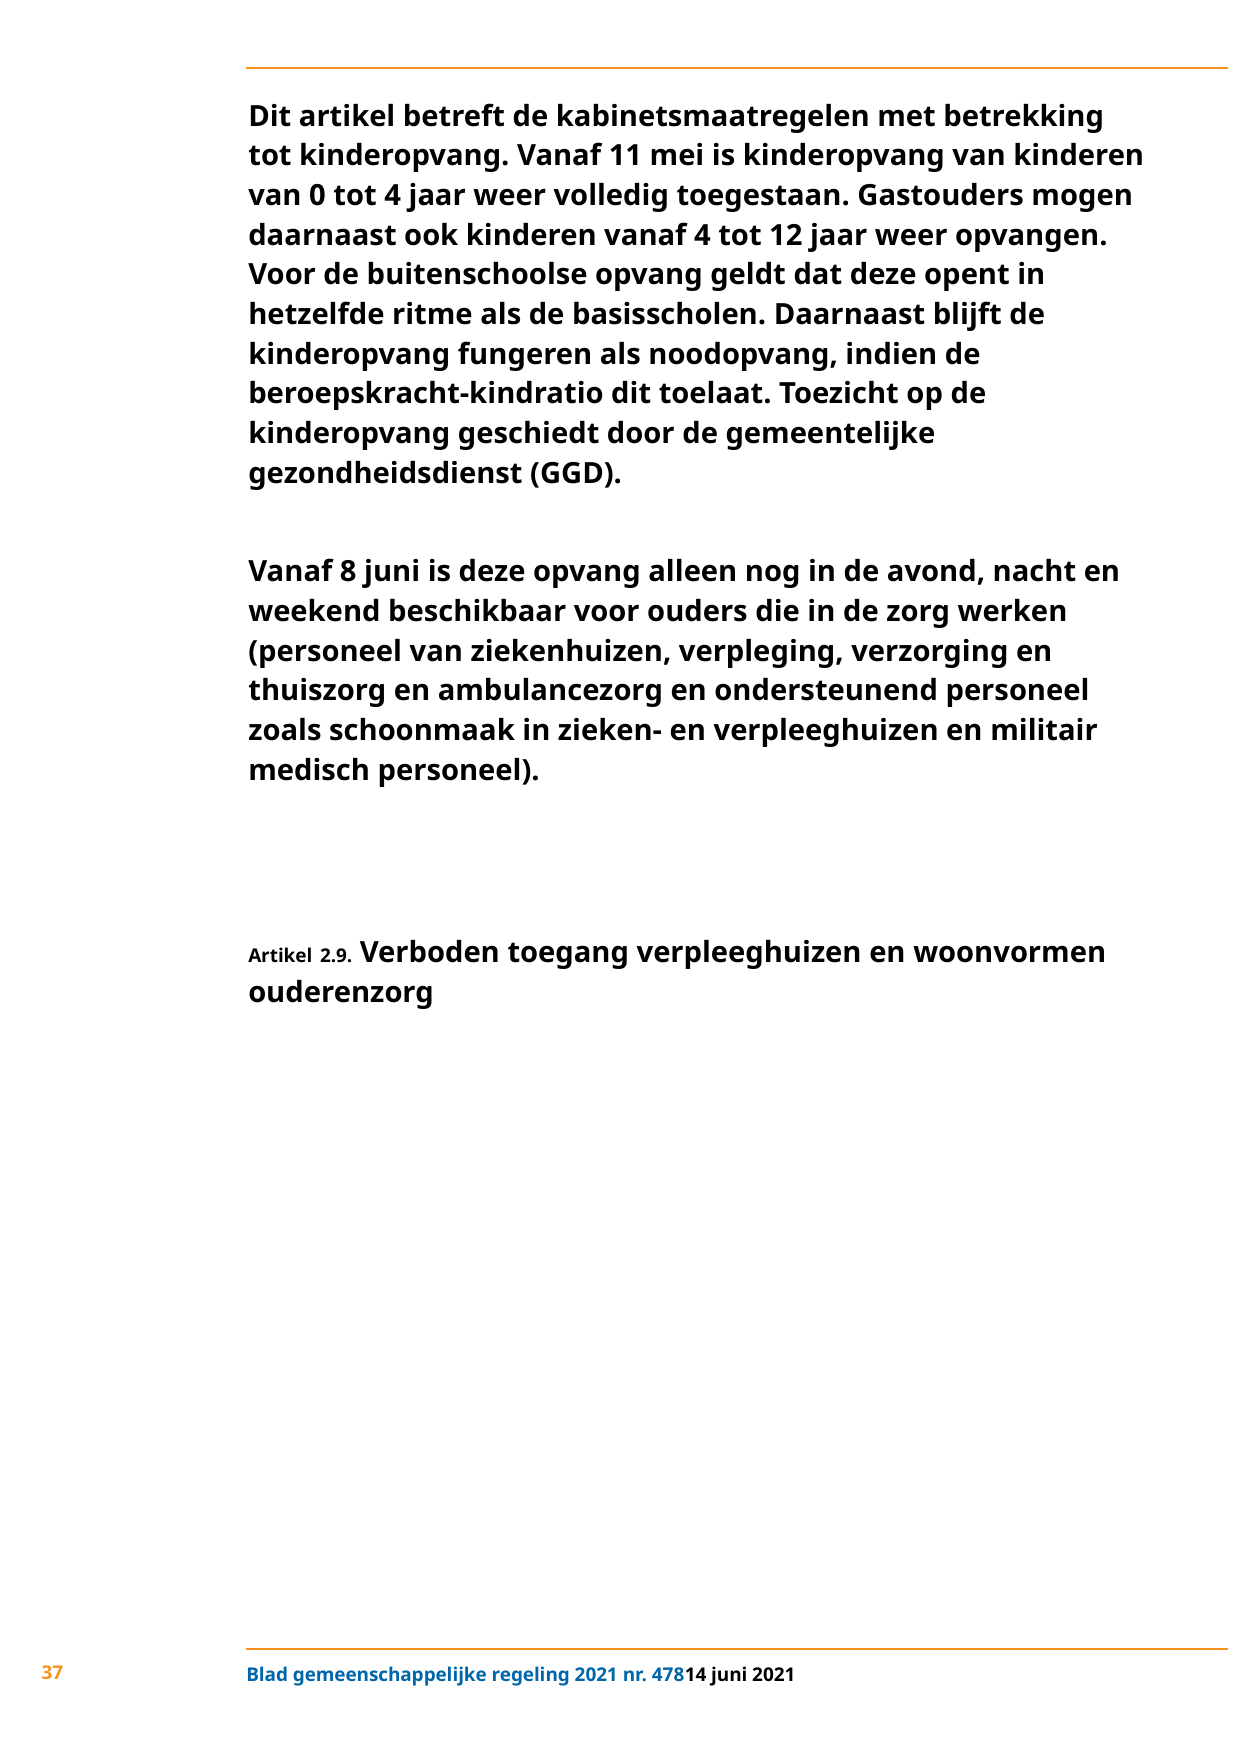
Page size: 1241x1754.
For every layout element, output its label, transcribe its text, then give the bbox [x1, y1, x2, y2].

text Artikel 2.9. Verboden toegang verpleeghuizen en woonvormen ouderenzorg [248, 932, 1152, 1011]
picture [41, 47, 231, 172]
text Dit artikel betreft de kabinetsmaatregelen met betrekking tot kinderopvang. Vanaf 11 mei is kinderopvang van kinderen van 0 tot 4 jaar weer volledig toegestaan. Gastouders mogen daarnaast ook kinderen vanaf 4 tot 12 jaar weer opvangen. Voor de buitenschoolse opvang geldt dat deze opent in hetzelfde ritme als de basisscholen. Daarnaast blijft de kinderopvang fungeren als noodopvang, indien de beroepskracht-kindratio dit toelaat. Toezicht op de kinderopvang geschiedt door de gemeentelijke gezondheidsdienst (GGD). [248, 95, 1152, 492]
text Vanaf 8 juni is deze opvang alleen nog in de avond, nacht en weekend beschikbaar voor ouders die in de zorg werken (personeel van ziekenhuizen, verpleging, verzorging en thuiszorg en ambulancezorg en ondersteunend personeel zoals schoonmaak in zieken- en verpleeghuizen en militair medisch personeel). [248, 550, 1152, 788]
